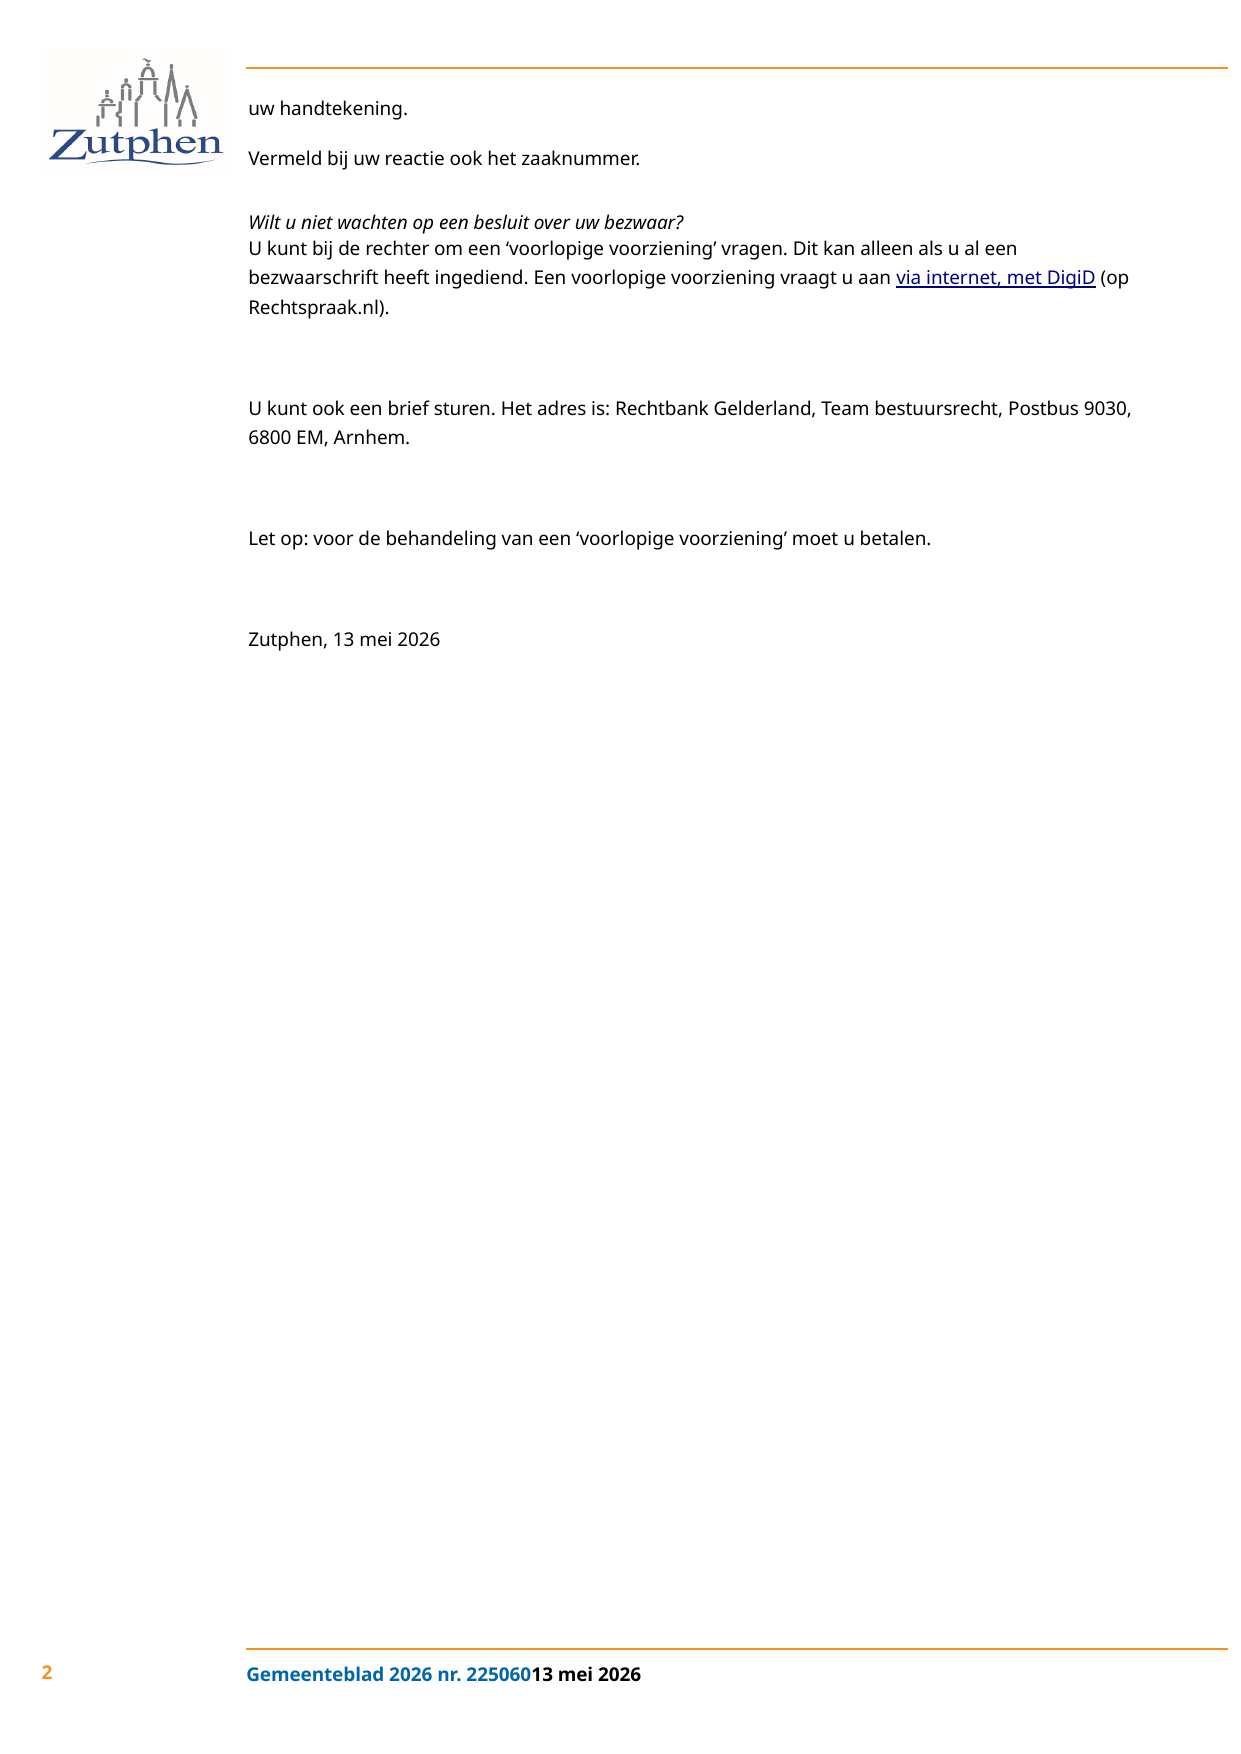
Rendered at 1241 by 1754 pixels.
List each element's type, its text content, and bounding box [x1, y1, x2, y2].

text uw handtekening. [248, 95, 1152, 121]
text U kunt ook een brief sturen. Het adres is: Rechtbank Gelderland, Team bestuursrecht, Postbus 9030, 6800 EM, Arnhem. [248, 395, 1152, 450]
text U kunt bij de rechter om een ‘voorlopige voorziening’ vragen. Dit kan alleen als u al een bezwaarschrift heeft ingediend. Een voorlopige voorziening vraagt u aan via internet, met DigiD (op Rechtspraak.nl). [248, 235, 1152, 320]
text Wilt u niet wachten op een besluit over uw bezwaar? [248, 209, 1152, 235]
text Vermeld bij uw reactie ook het zaaknummer. [248, 145, 1152, 171]
text Zutphen, 13 mei 2026 [248, 626, 1152, 652]
text Let op: voor de behandeling van een ‘voorlopige voorziening’ moet u betalen. [248, 525, 1152, 551]
picture [41, 47, 231, 172]
